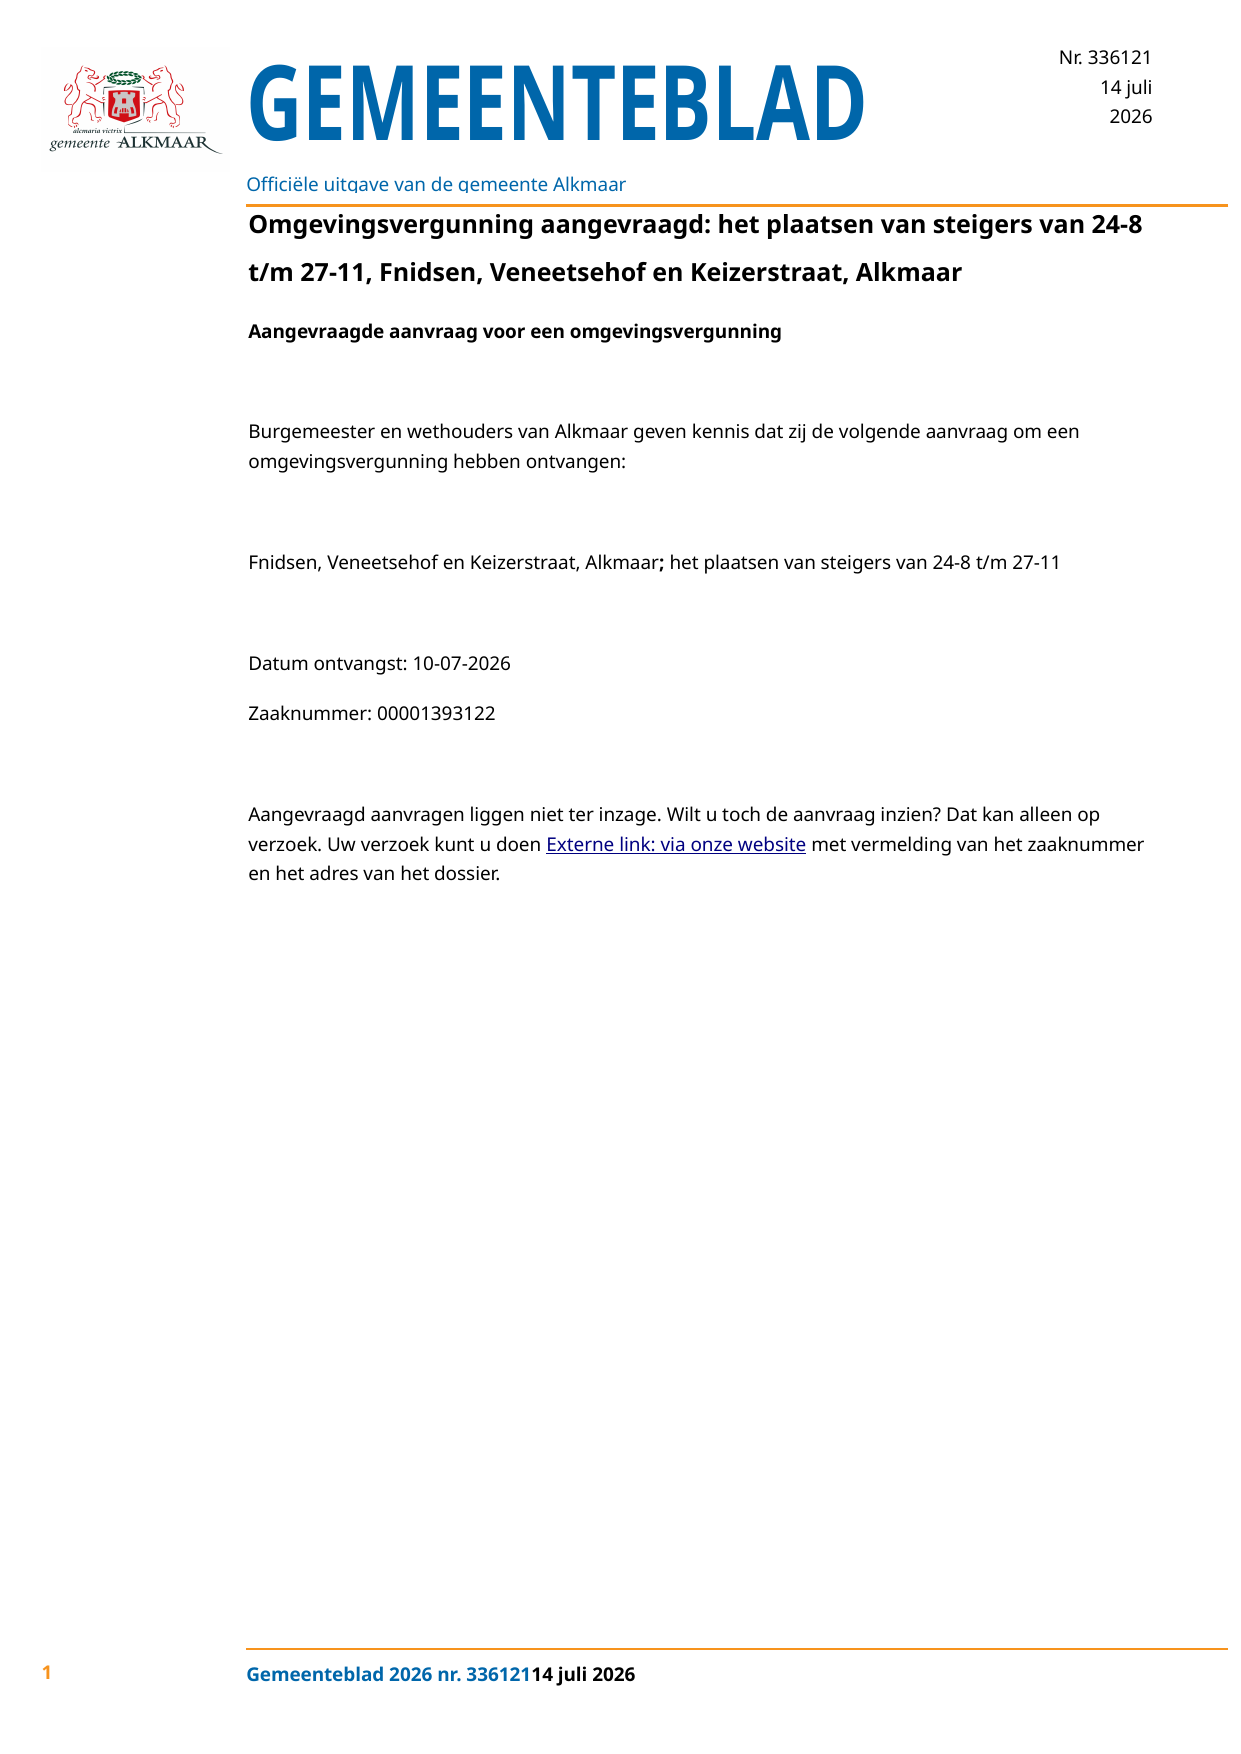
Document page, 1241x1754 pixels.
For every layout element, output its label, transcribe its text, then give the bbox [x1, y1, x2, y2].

text Burgemeester en wethouders van Alkmaar geven kennis dat zij de volgende aanvraag om een omgevingsvergunning hebben ontvangen: [248, 419, 1152, 474]
text Fnidsen, Veneetsehof en Keizerstraat, Alkmaar; het plaatsen van steigers van 24-8 t/m 27-11 [248, 549, 1152, 575]
text Omgevingsvergunning aangevraagd: het plaatsen van steigers van 24-8 t/m 27-11, Fnidsen, Veneetsehof en Keizerstraat, Alkmaar [248, 207, 1152, 288]
text Datum ontvangst: 10-07-2026 [248, 650, 1152, 676]
text Aangevraagde aanvraag voor een omgevingsvergunning [248, 318, 1152, 344]
picture [41, 47, 231, 172]
text Aangevraagd aanvragen liggen niet ter inzage. Wilt u toch de aanvraag inzien? Dat kan alleen op verzoek. Uw verzoek kunt u doen Externe link: via onze website met vermelding van het zaaknummer en het adres van het dossier. [248, 801, 1152, 886]
text Zaaknummer: 00001393122 [248, 700, 1152, 726]
